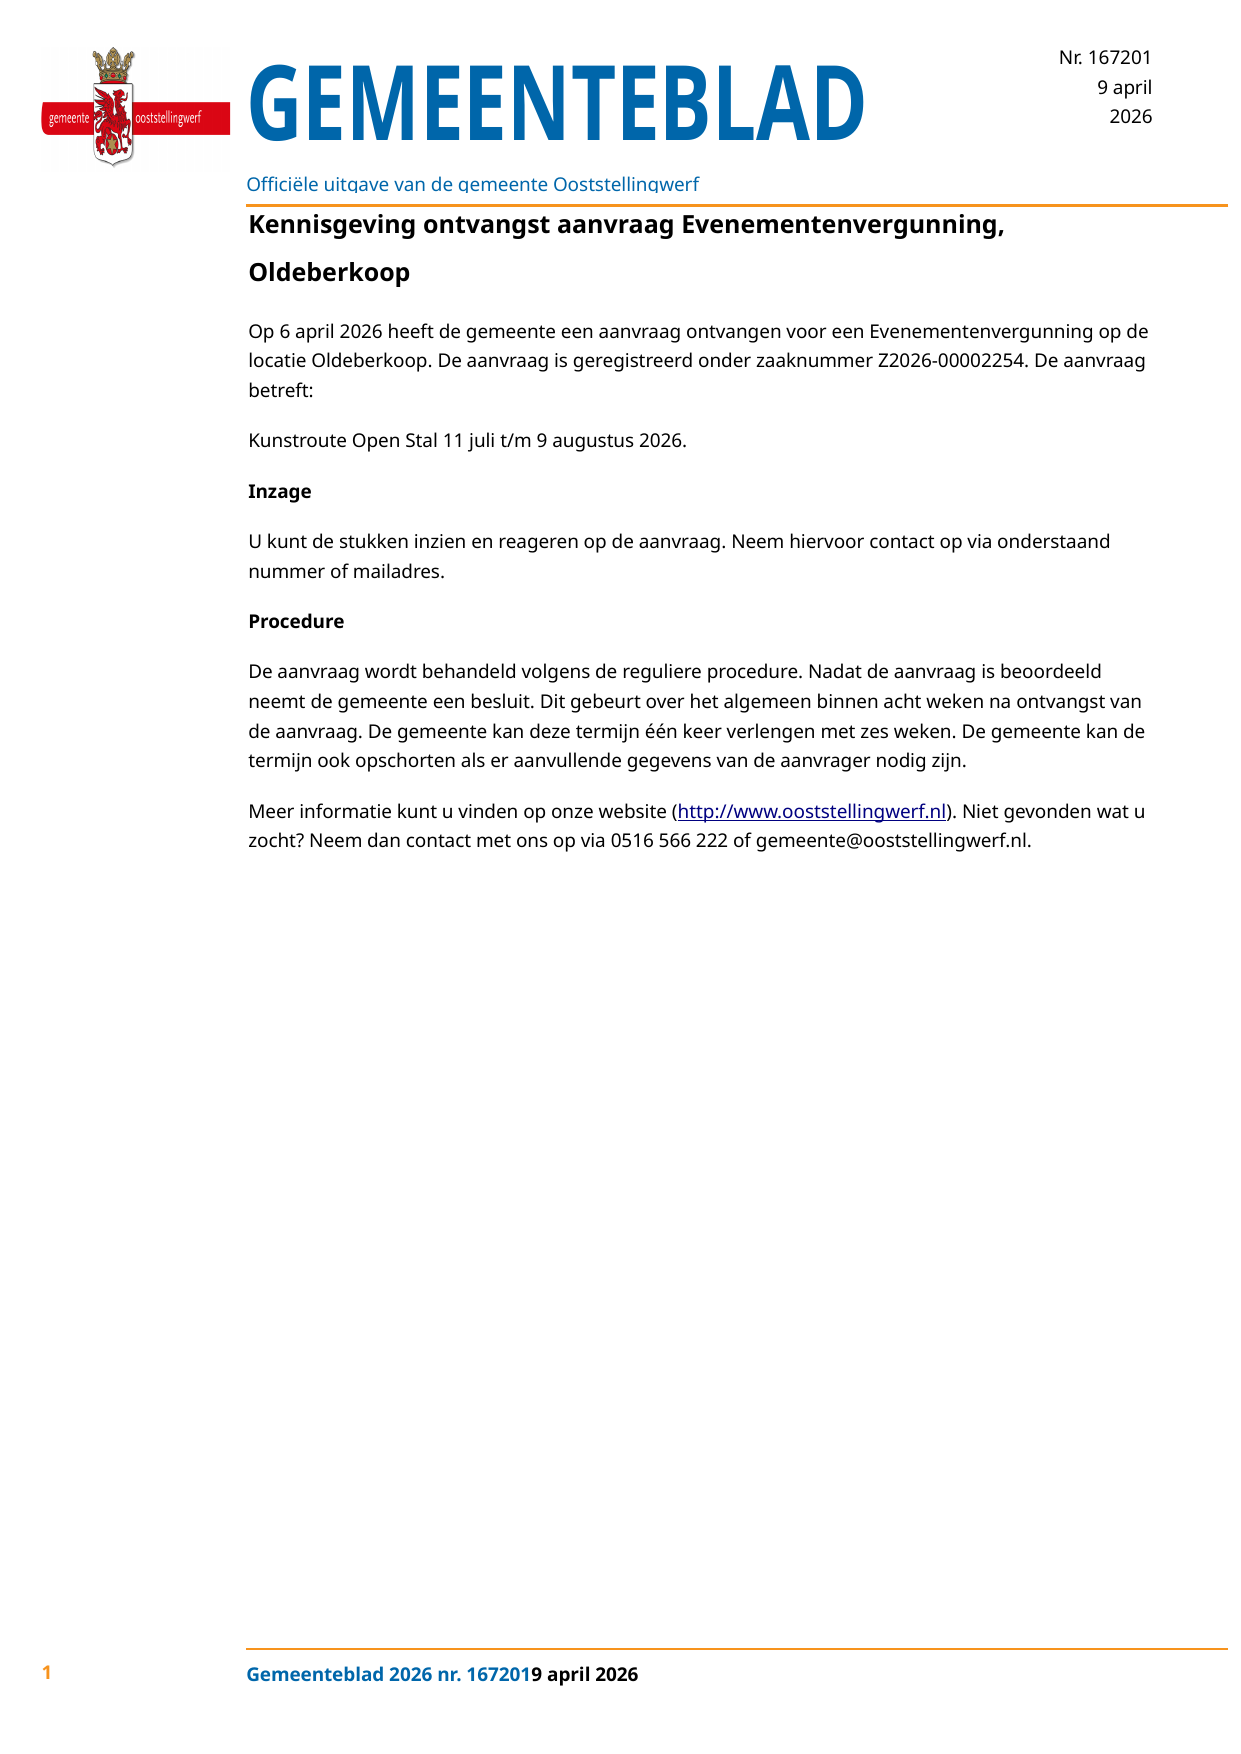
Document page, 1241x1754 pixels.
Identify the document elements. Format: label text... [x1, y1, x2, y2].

picture [41, 47, 231, 172]
text De aanvraag wordt behandeld volgens de reguliere procedure. Nadat de aanvraag is beoordeeld neemt de gemeente een besluit. Dit gebeurt over het algemeen binnen acht weken na ontvangst van de aanvraag. De gemeente kan deze termijn één keer verlengen met zes weken. De gemeente kan de termijn ook opschorten als er aanvullende gegevens van de aanvrager nodig zijn. [248, 659, 1152, 773]
text Meer informatie kunt u vinden op onze website (http://www.ooststellingwerf.nl). Niet gevonden wat u zocht? Neem dan contact met ons op via 0516 566 222 of gemeente@ooststellingwerf.nl. [248, 798, 1152, 853]
text Op 6 april 2026 heeft de gemeente een aanvraag ontvangen voor een Evenementenvergunning op de locatie Oldeberkoop. De aanvraag is geregistreerd onder zaaknummer Z2026-00002254. De aanvraag betreft: [248, 318, 1152, 403]
text Procedure [248, 608, 1152, 634]
text Kennisgeving ontvangst aanvraag Evenementenvergunning, Oldeberkoop [248, 207, 1152, 288]
text Kunstroute Open Stal 11 juli t/m 9 augustus 2026. [248, 427, 1152, 453]
text Inzage [248, 478, 1152, 504]
text U kunt de stukken inzien en reageren op de aanvraag. Neem hiervoor contact op via onderstaand nummer of mailadres. [248, 528, 1152, 584]
